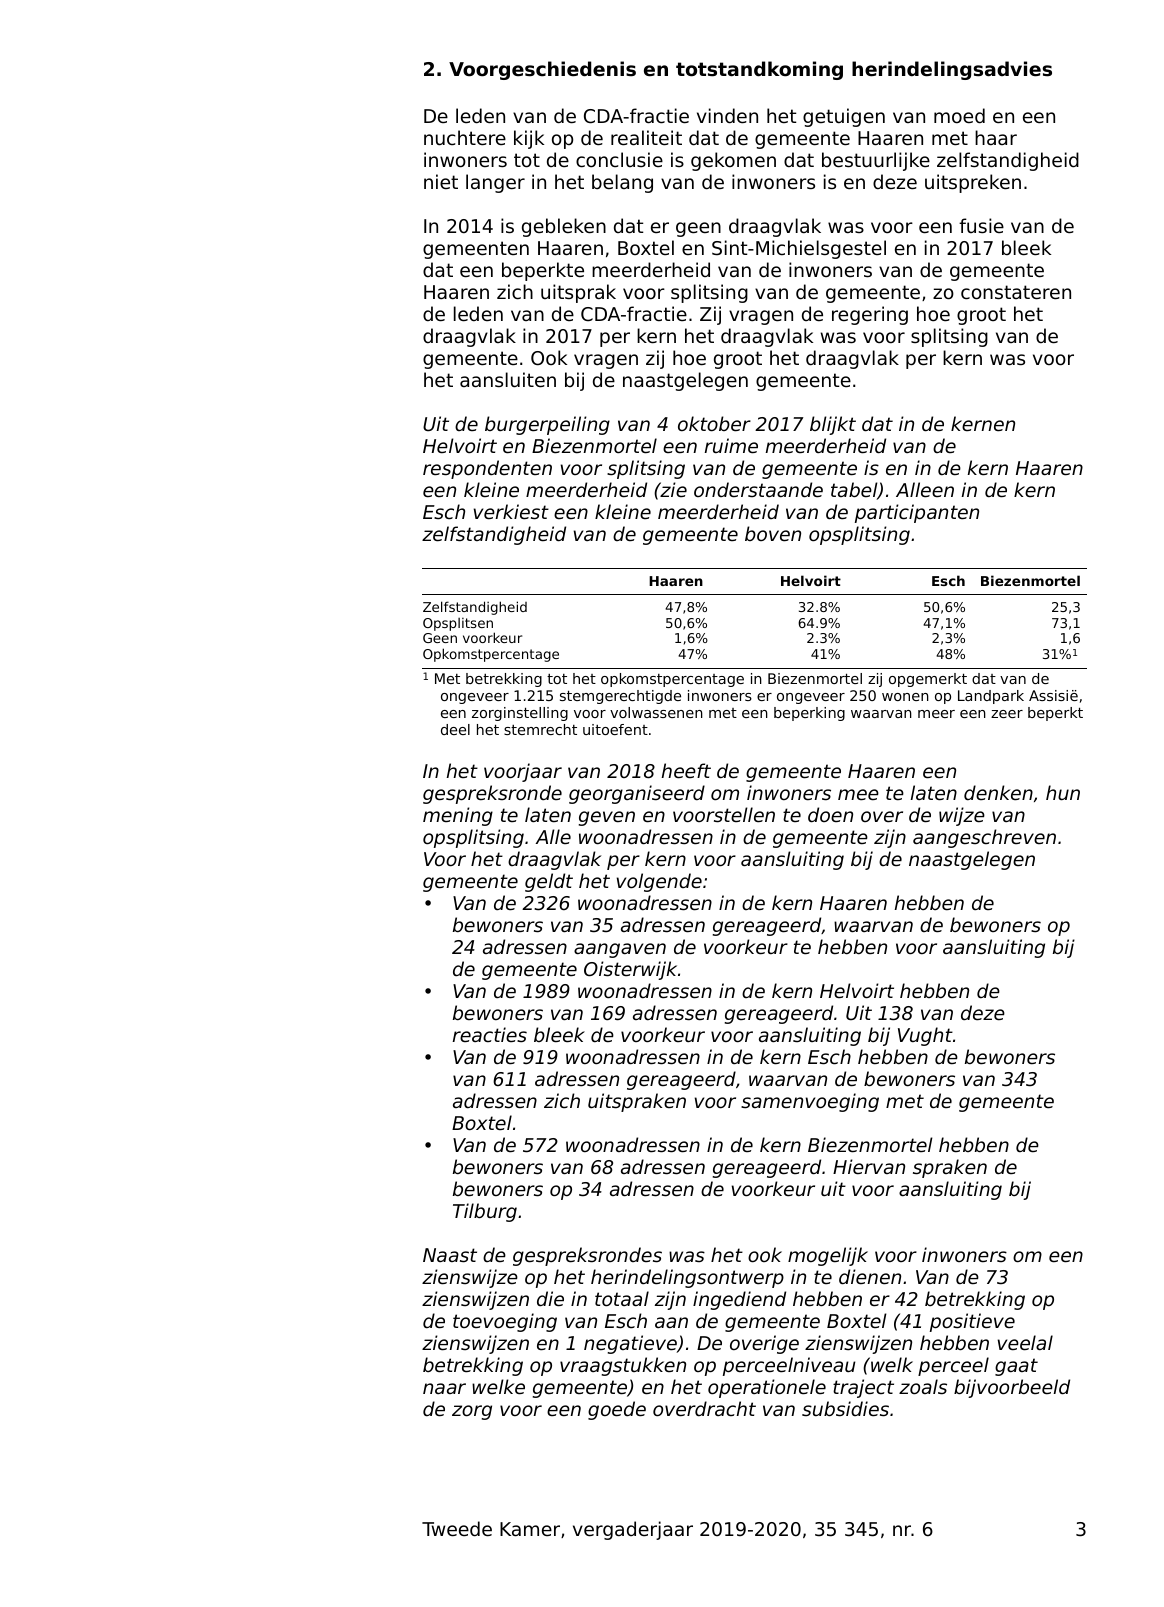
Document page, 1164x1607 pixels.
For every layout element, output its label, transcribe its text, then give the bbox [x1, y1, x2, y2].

table_cell 47,1% [846, 616, 972, 631]
text • Van de 572 woonadressen in de kern Biezenmortel hebben de bewoners van 68 adressen gereageerd. Hiervan spraken de bewoners op 34 adressen de voorkeur uit voor aansluiting bij Tilburg. [422, 1135, 1087, 1223]
table_cell 41% [714, 647, 846, 667]
text • Van de 2326 woonadressen in de kern Haaren hebben de bewoners van 35 adressen gereageerd, waarvan de bewoners op 24 adressen aangaven de voorkeur te hebben voor aansluiting bij de gemeente Oisterwijk. [422, 893, 1087, 981]
table_cell 1 Met betrekking tot het opkomstpercentage in Biezenmortel zij opgemerkt dat van de ongeveer 1.215 stemgerechtigde inwoners er ongeveer 250 wonen op Landpark Assisië, een zorginstelling voor volwassenen met een beperking waarvan meer een zeer beperkt deel het stemrecht uitoefent. [422, 669, 1087, 739]
table_cell 50,6% [846, 595, 972, 616]
table_cell 47,8% [583, 595, 714, 616]
text In 2014 is gebleken dat er geen draagvlak was voor een fusie van de gemeenten Haaren, Boxtel en Sint-Michielsgestel en in 2017 bleek dat een beperkte meerderheid van de inwoners van de gemeente Haaren zich uitsprak voor splitsing van de gemeente, zo constateren de leden van de CDA-fractie. Zij vragen de regering hoe groot het draagvlak in 2017 per kern het draagvlak was voor splitsing van de gemeente. Ook vragen zij hoe groot het draagvlak per kern was voor het aansluiten bij de naastgelegen gemeente. [422, 216, 1087, 392]
text Uit de burgerpeiling van 4 oktober 2017 blijkt dat in de kernen Helvoirt en Biezenmortel een ruime meerderheid van de respondenten voor splitsing van de gemeente is en in de kern Haaren een kleine meerderheid (zie onderstaande tabel). Alleen in de kern Esch verkiest een kleine meerderheid van de participanten zelfstandigheid van de gemeente boven opsplitsing. [422, 414, 1087, 546]
table_cell 73,1 [972, 616, 1087, 631]
table_cell 64.9% [714, 616, 846, 631]
text De leden van de CDA-fractie vinden het getuigen van moed en een nuchtere kijk op de realiteit dat de gemeente Haaren met haar inwoners tot de conclusie is gekomen dat bestuurlijke zelfstandigheid niet langer in het belang van de inwoners is en deze uitspreken. [422, 106, 1087, 194]
text In het voorjaar van 2018 heeft de gemeente Haaren een gespreksronde georganiseerd om inwoners mee te laten denken, hun mening te laten geven en voorstellen te doen over de wijze van opsplitsing. Alle woonadressen in de gemeente zijn aangeschreven. Voor het draagvlak per kern voor aansluiting bij de naastgelegen gemeente geldt het volgende: [422, 761, 1087, 893]
subtitle 2. Voorgeschiedenis en totstandkoming herindelingsadvies [422, 59, 1087, 81]
table_cell Opkomstpercentage [422, 647, 583, 667]
table_header Esch [846, 569, 972, 594]
table_cell 50,6% [583, 616, 714, 631]
table_cell 1,6 [972, 631, 1087, 647]
text • Van de 919 woonadressen in de kern Esch hebben de bewoners van 611 adressen gereageerd, waarvan de bewoners van 343 adressen zich uitspraken voor samenvoeging met de gemeente Boxtel. [422, 1047, 1087, 1135]
table_cell 47% [583, 647, 714, 667]
table_cell 31%1 [972, 647, 1087, 667]
table_cell 25,3 [972, 595, 1087, 616]
table_header Haaren [583, 569, 714, 594]
table_cell 48% [846, 647, 972, 667]
table_header [422, 569, 583, 594]
text • Van de 1989 woonadressen in de kern Helvoirt hebben de bewoners van 169 adressen gereageerd. Uit 138 van deze reacties bleek de voorkeur voor aansluiting bij Vught. [422, 981, 1087, 1047]
table_header Biezenmortel [972, 569, 1087, 594]
text Naast de gespreksrondes was het ook mogelijk voor inwoners om een zienswijze op het herindelingsontwerp in te dienen. Van de 73 zienswijzen die in totaal zijn ingediend hebben er 42 betrekking op de toevoeging van Esch aan de gemeente Boxtel (41 positieve zienswijzen en 1 negatieve). De overige zienswijzen hebben veelal betrekking op vraagstukken op perceelniveau (welk perceel gaat naar welke gemeente) en het operationele traject zoals bijvoorbeeld de zorg voor een goede overdracht van subsidies. [422, 1245, 1087, 1421]
table_cell 2,3% [846, 631, 972, 647]
table_cell Opsplitsen [422, 616, 583, 631]
table_cell 2.3% [714, 631, 846, 647]
table_cell 1,6% [583, 631, 714, 647]
table_cell Geen voorkeur [422, 631, 583, 647]
table_cell 32.8% [714, 595, 846, 616]
table_header Helvoirt [714, 569, 846, 594]
table_cell Zelfstandigheid [422, 595, 583, 616]
